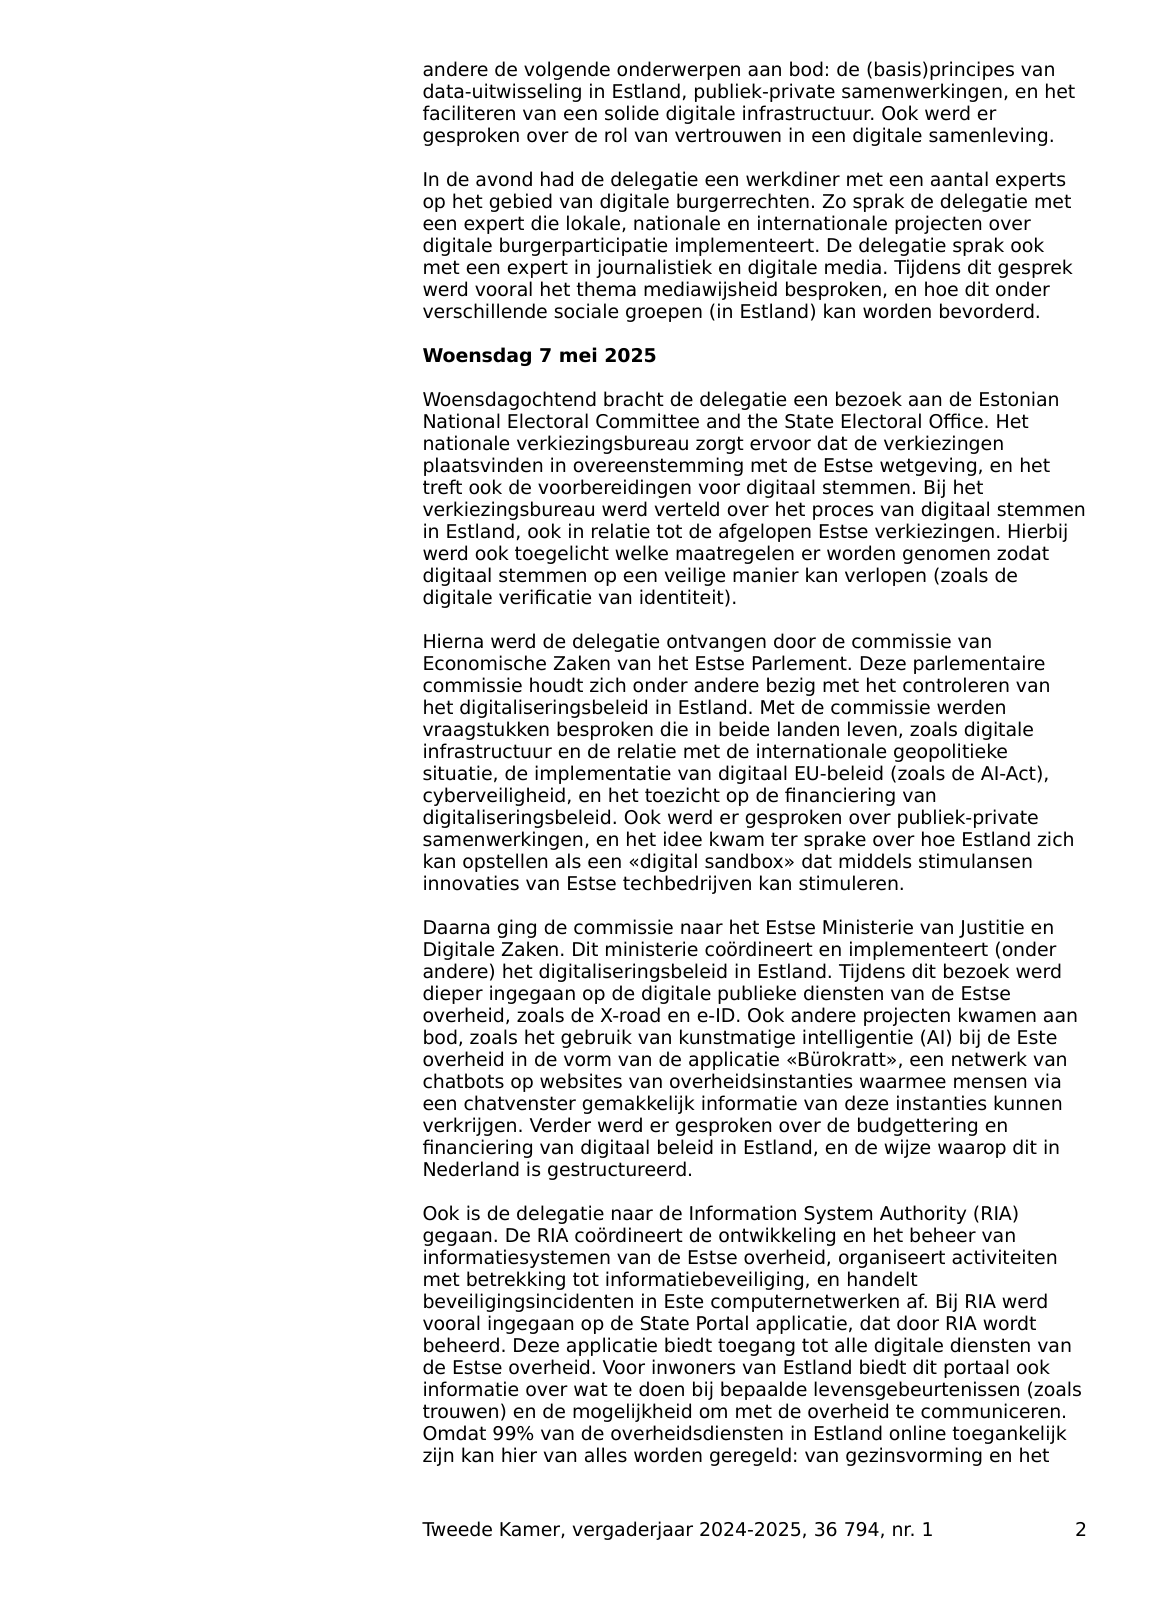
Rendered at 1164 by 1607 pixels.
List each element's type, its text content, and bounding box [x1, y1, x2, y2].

text Ook is de delegatie naar de Information System Authority (RIA) gegaan. De RIA coördineert de ontwikkeling en het beheer van informatiesystemen van de Estse overheid, organiseert activiteiten met betrekking tot informatiebeveiliging, en handelt beveiligingsincidenten in Este computernetwerken af. Bij RIA werd vooral ingegaan op de State Portal applicatie, dat door RIA wordt beheerd. Deze applicatie biedt toegang tot alle digitale diensten van de Estse overheid. Voor inwoners van Estland biedt dit portaal ook informatie over wat te doen bij bepaalde levensgebeurtenissen (zoals trouwen) en de mogelijkheid om met de overheid te communiceren. Omdat 99% van de overheidsdiensten in Estland online toegankelijk zijn kan hier van alles worden geregeld: van gezinsvorming en het [422, 1203, 1087, 1467]
subtitle Woensdag 7 mei 2025 [422, 345, 1087, 367]
text Daarna ging de commissie naar het Estse Ministerie van Justitie en Digitale Zaken. Dit ministerie coördineert en implementeert (onder andere) het digitaliseringsbeleid in Estland. Tijdens dit bezoek werd dieper ingegaan op de digitale publieke diensten van de Estse overheid, zoals de X-road en e-ID. Ook andere projecten kwamen aan bod, zoals het gebruik van kunstmatige intelligentie (AI) bij de Este overheid in de vorm van de applicatie «Bürokratt», een netwerk van chatbots op websites van overheidsinstanties waarmee mensen via een chatvenster gemakkelijk informatie van deze instanties kunnen verkrijgen. Verder werd er gesproken over de budgettering en financiering van digitaal beleid in Estland, en de wijze waarop dit in Nederland is gestructureerd. [422, 917, 1087, 1181]
text In de avond had de delegatie een werkdiner met een aantal experts op het gebied van digitale burgerrechten. Zo sprak de delegatie met een expert die lokale, nationale en internationale projecten over digitale burgerparticipatie implementeert. De delegatie sprak ook met een expert in journalistiek en digitale media. Tijdens dit gesprek werd vooral het thema mediawijsheid besproken, en hoe dit onder verschillende sociale groepen (in Estland) kan worden bevorderd. [422, 169, 1087, 323]
text andere de volgende onderwerpen aan bod: de (basis)principes van data-uitwisseling in Estland, publiek-private samenwerkingen, en het faciliteren van een solide digitale infrastructuur. Ook werd er gesproken over de rol van vertrouwen in een digitale samenleving. [422, 59, 1087, 147]
text Woensdagochtend bracht de delegatie een bezoek aan de Estonian National Electoral Committee and the State Electoral Office. Het nationale verkiezingsbureau zorgt ervoor dat de verkiezingen plaatsvinden in overeenstemming met de Estse wetgeving, en het treft ook de voorbereidingen voor digitaal stemmen. Bij het verkiezingsbureau werd verteld over het proces van digitaal stemmen in Estland, ook in relatie tot de afgelopen Estse verkiezingen. Hierbij werd ook toegelicht welke maatregelen er worden genomen zodat digitaal stemmen op een veilige manier kan verlopen (zoals de digitale verificatie van identiteit). [422, 389, 1087, 609]
text Hierna werd de delegatie ontvangen door de commissie van Economische Zaken van het Estse Parlement. Deze parlementaire commissie houdt zich onder andere bezig met het controleren van het digitaliseringsbeleid in Estland. Met de commissie werden vraagstukken besproken die in beide landen leven, zoals digitale infrastructuur en de relatie met de internationale geopolitieke situatie, de implementatie van digitaal EU-beleid (zoals de AI-Act), cyberveiligheid, en het toezicht op de financiering van digitaliseringsbeleid. Ook werd er gesproken over publiek-private samenwerkingen, en het idee kwam ter sprake over hoe Estland zich kan opstellen als een «digital sandbox» dat middels stimulansen innovaties van Estse techbedrijven kan stimuleren. [422, 631, 1087, 895]
